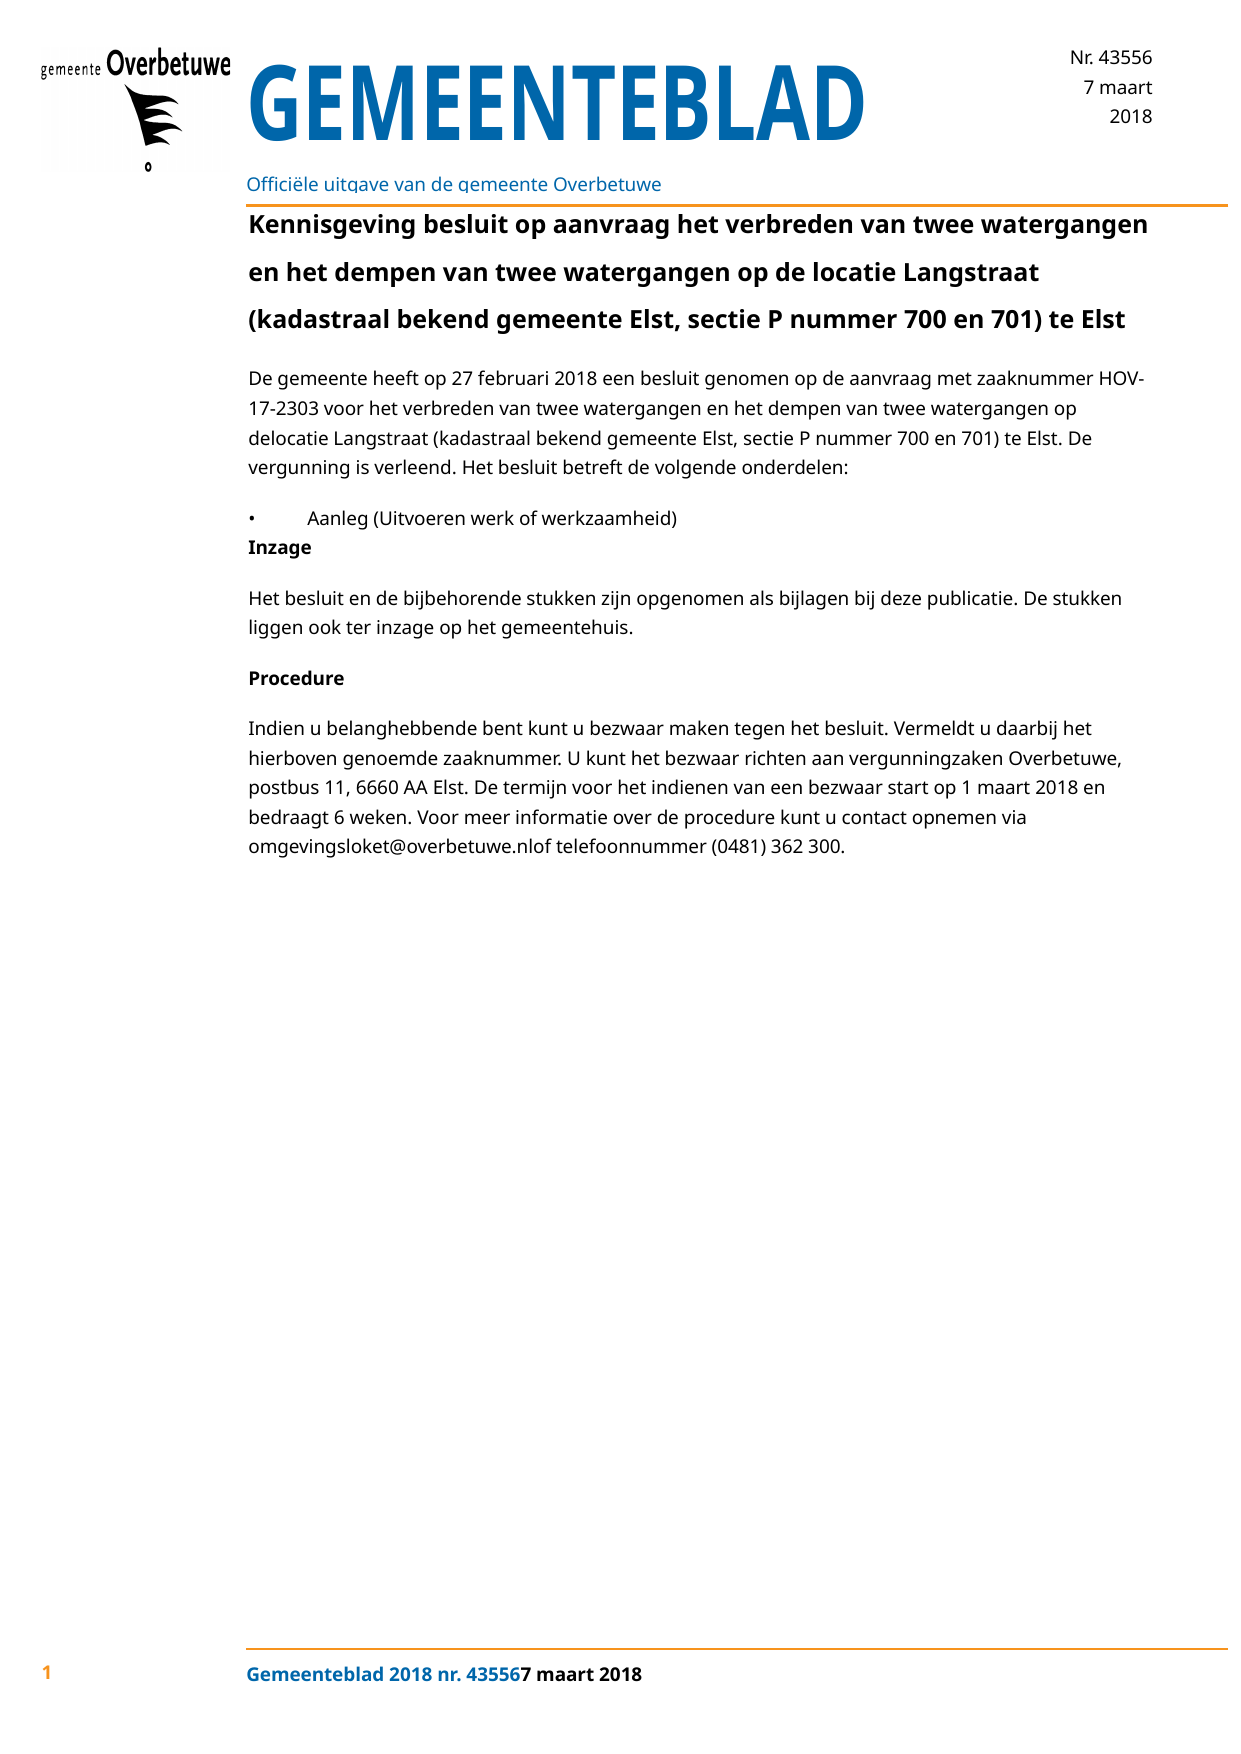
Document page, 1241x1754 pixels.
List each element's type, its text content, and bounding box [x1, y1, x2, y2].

picture [41, 47, 231, 172]
text Kennisgeving besluit op aanvraag het verbreden van twee watergangen en het dempen van twee watergangen op de locatie Langstraat (kadastraal bekend gemeente Elst, sectie P nummer 700 en 701) te Elst [248, 207, 1152, 336]
text De gemeente heeft op 27 februari 2018 een besluit genomen op de aanvraag met zaaknummer HOV-17-2303 voor het verbreden van twee watergangen en het dempen van twee watergangen op delocatie Langstraat (kadastraal bekend gemeente Elst, sectie P nummer 700 en 701) te Elst. De vergunning is verleend. Het besluit betreft de volgende onderdelen: [248, 366, 1152, 480]
list Aanleg (Uitvoeren werk of werkzaamheid) [248, 505, 1152, 530]
text Procedure [248, 665, 1152, 690]
text Indien u belanghebbende bent kunt u bezwaar maken tegen het besluit. Vermeldt u daarbij het hierboven genoemde zaaknummer. U kunt het bezwaar richten aan vergunningzaken Overbetuwe, postbus 11, 6660 AA Elst. De termijn voor het indienen van een bezwaar start op 1 maart 2018 en bedraagt 6 weken. Voor meer informatie over de procedure kunt u contact opnemen via omgevingsloket@overbetuwe.nlof telefoonnummer (0481) 362 300. [248, 715, 1152, 859]
text Het besluit en de bijbehorende stukken zijn opgenomen als bijlagen bij deze publicatie. De stukken liggen ook ter inzage op het gemeentehuis. [248, 585, 1152, 640]
text Inzage [248, 534, 1152, 560]
